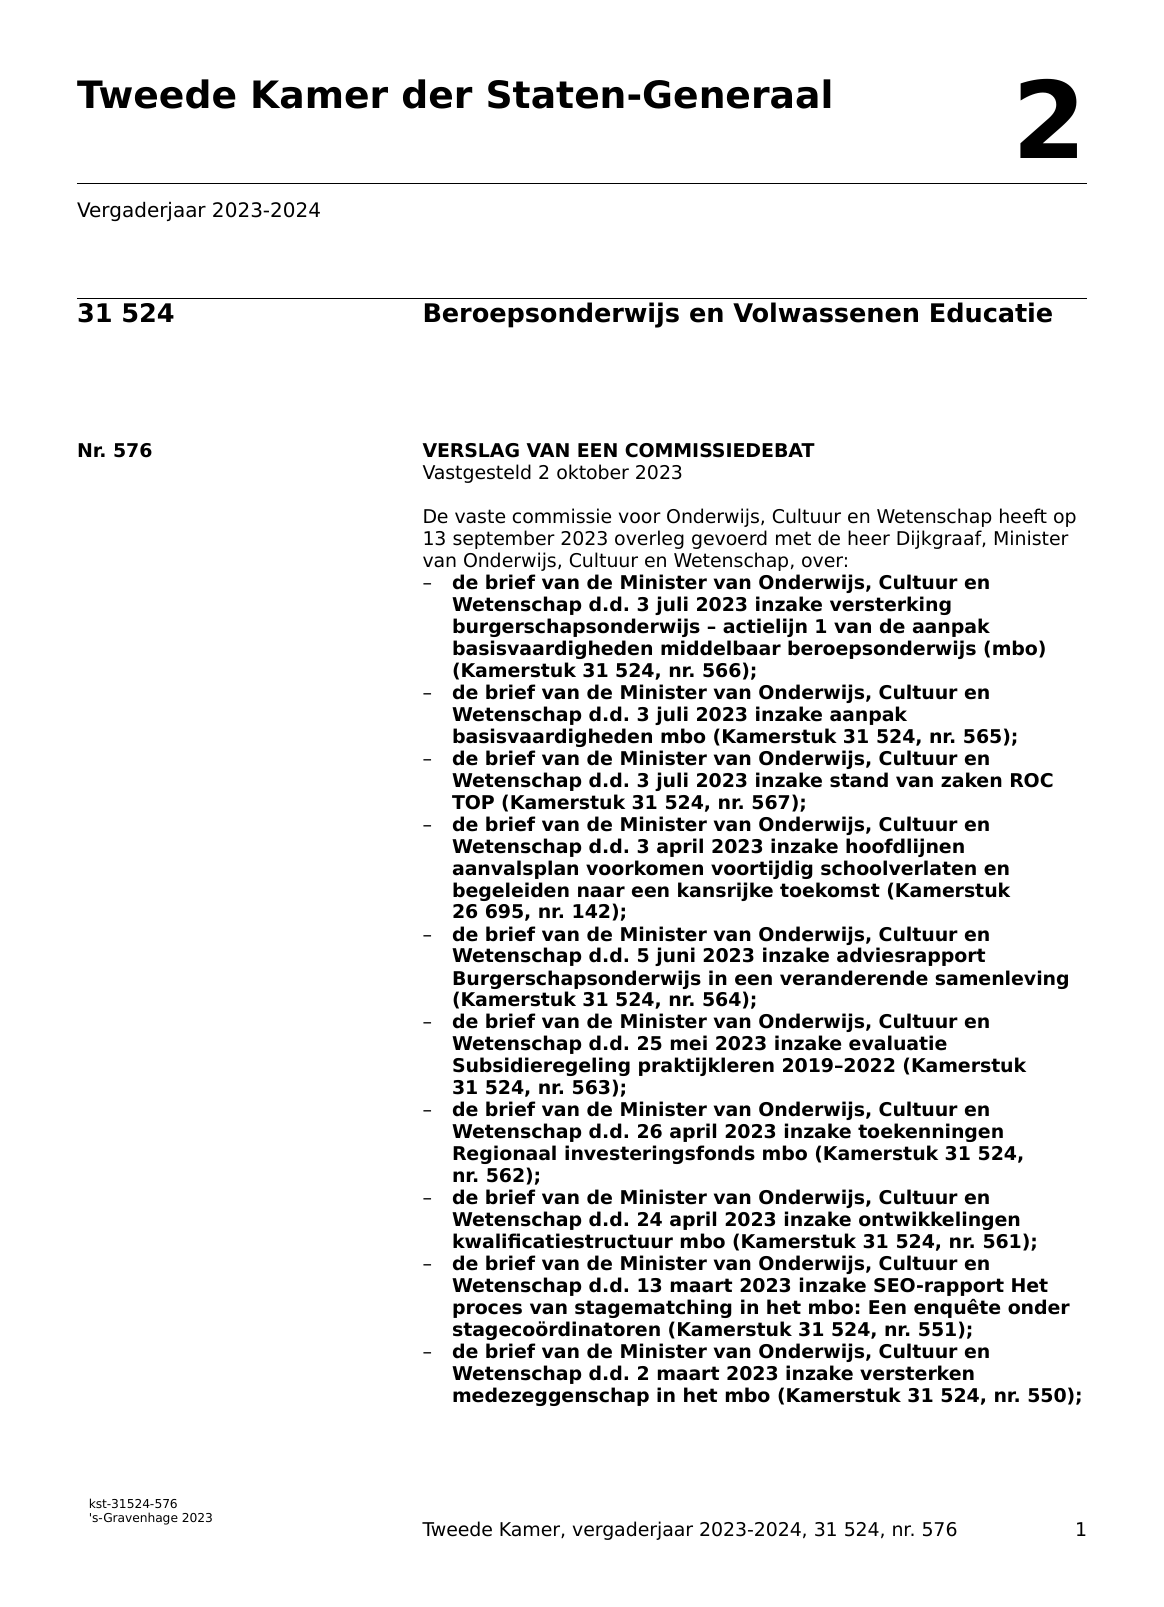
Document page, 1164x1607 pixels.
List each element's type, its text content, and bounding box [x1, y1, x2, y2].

text – de brief van de Minister van Onderwijs, Cultuur en Wetenschap d.d. 24 april 2023 inzake ontwikkelingen kwalificatiestructuur mbo (Kamerstuk 31 524, nr. 561); [422, 1187, 1087, 1253]
text Vastgesteld 2 oktober 2023 [422, 462, 1087, 484]
table_cell Vergaderjaar 2023-2024 [77, 184, 1087, 298]
subtitle 31 524 Beroepsonderwijs en Volwassenen Educatie [77, 299, 1087, 329]
text – de brief van de Minister van Onderwijs, Cultuur en Wetenschap d.d. 3 juli 2023 inzake aanpak basisvaardigheden mbo (Kamerstuk 31 524, nr. 565); [422, 682, 1087, 748]
text – de brief van de Minister van Onderwijs, Cultuur en Wetenschap d.d. 5 juni 2023 inzake adviesrapport Burgerschapsonderwijs in een veranderende samenleving (Kamerstuk 31 524, nr. 564); [422, 923, 1087, 1011]
table_header Tweede Kamer der Staten-Generaal [77, 59, 886, 183]
text – de brief van de Minister van Onderwijs, Cultuur en Wetenschap d.d. 3 april 2023 inzake hoofdlijnen aanvalsplan voorkomen voortijdig schoolverlaten en begeleiden naar een kansrijke toekomst (Kamerstuk 26 695, nr. 142); [422, 813, 1087, 923]
text kst-31524-576 [88, 1497, 323, 1511]
text 's-Gravenhage 2023 [88, 1511, 323, 1525]
text – de brief van de Minister van Onderwijs, Cultuur en Wetenschap d.d. 2 maart 2023 inzake versterken medezeggenschap in het mbo (Kamerstuk 31 524, nr. 550); [422, 1341, 1087, 1407]
text – de brief van de Minister van Onderwijs, Cultuur en Wetenschap d.d. 3 juli 2023 inzake versterking burgerschapsonderwijs – actielijn 1 van de aanpak basisvaardigheden middelbaar beroepsonderwijs (mbo) (Kamerstuk 31 524, nr. 566); [422, 572, 1087, 682]
table_header 2 [886, 59, 1087, 183]
text – de brief van de Minister van Onderwijs, Cultuur en Wetenschap d.d. 3 juli 2023 inzake stand van zaken ROC TOP (Kamerstuk 31 524, nr. 567); [422, 748, 1087, 813]
text – de brief van de Minister van Onderwijs, Cultuur en Wetenschap d.d. 13 maart 2023 inzake SEO-rapport Het proces van stagematching in het mbo: Een enquête onder stagecoördinatoren (Kamerstuk 31 524, nr. 551); [422, 1253, 1087, 1341]
text De vaste commissie voor Onderwijs, Cultuur en Wetenschap heeft op 13 september 2023 overleg gevoerd met de heer Dijkgraaf, Minister van Onderwijs, Cultuur en Wetenschap, over: [422, 506, 1087, 572]
subtitle Nr. 576 VERSLAG VAN EEN COMMISSIEDEBAT [77, 440, 1087, 462]
text – de brief van de Minister van Onderwijs, Cultuur en Wetenschap d.d. 26 april 2023 inzake toekenningen Regionaal investeringsfonds mbo (Kamerstuk 31 524, nr. 562); [422, 1099, 1087, 1187]
text – de brief van de Minister van Onderwijs, Cultuur en Wetenschap d.d. 25 mei 2023 inzake evaluatie Subsidieregeling praktijkleren 2019–2022 (Kamerstuk 31 524, nr. 563); [422, 1011, 1087, 1099]
